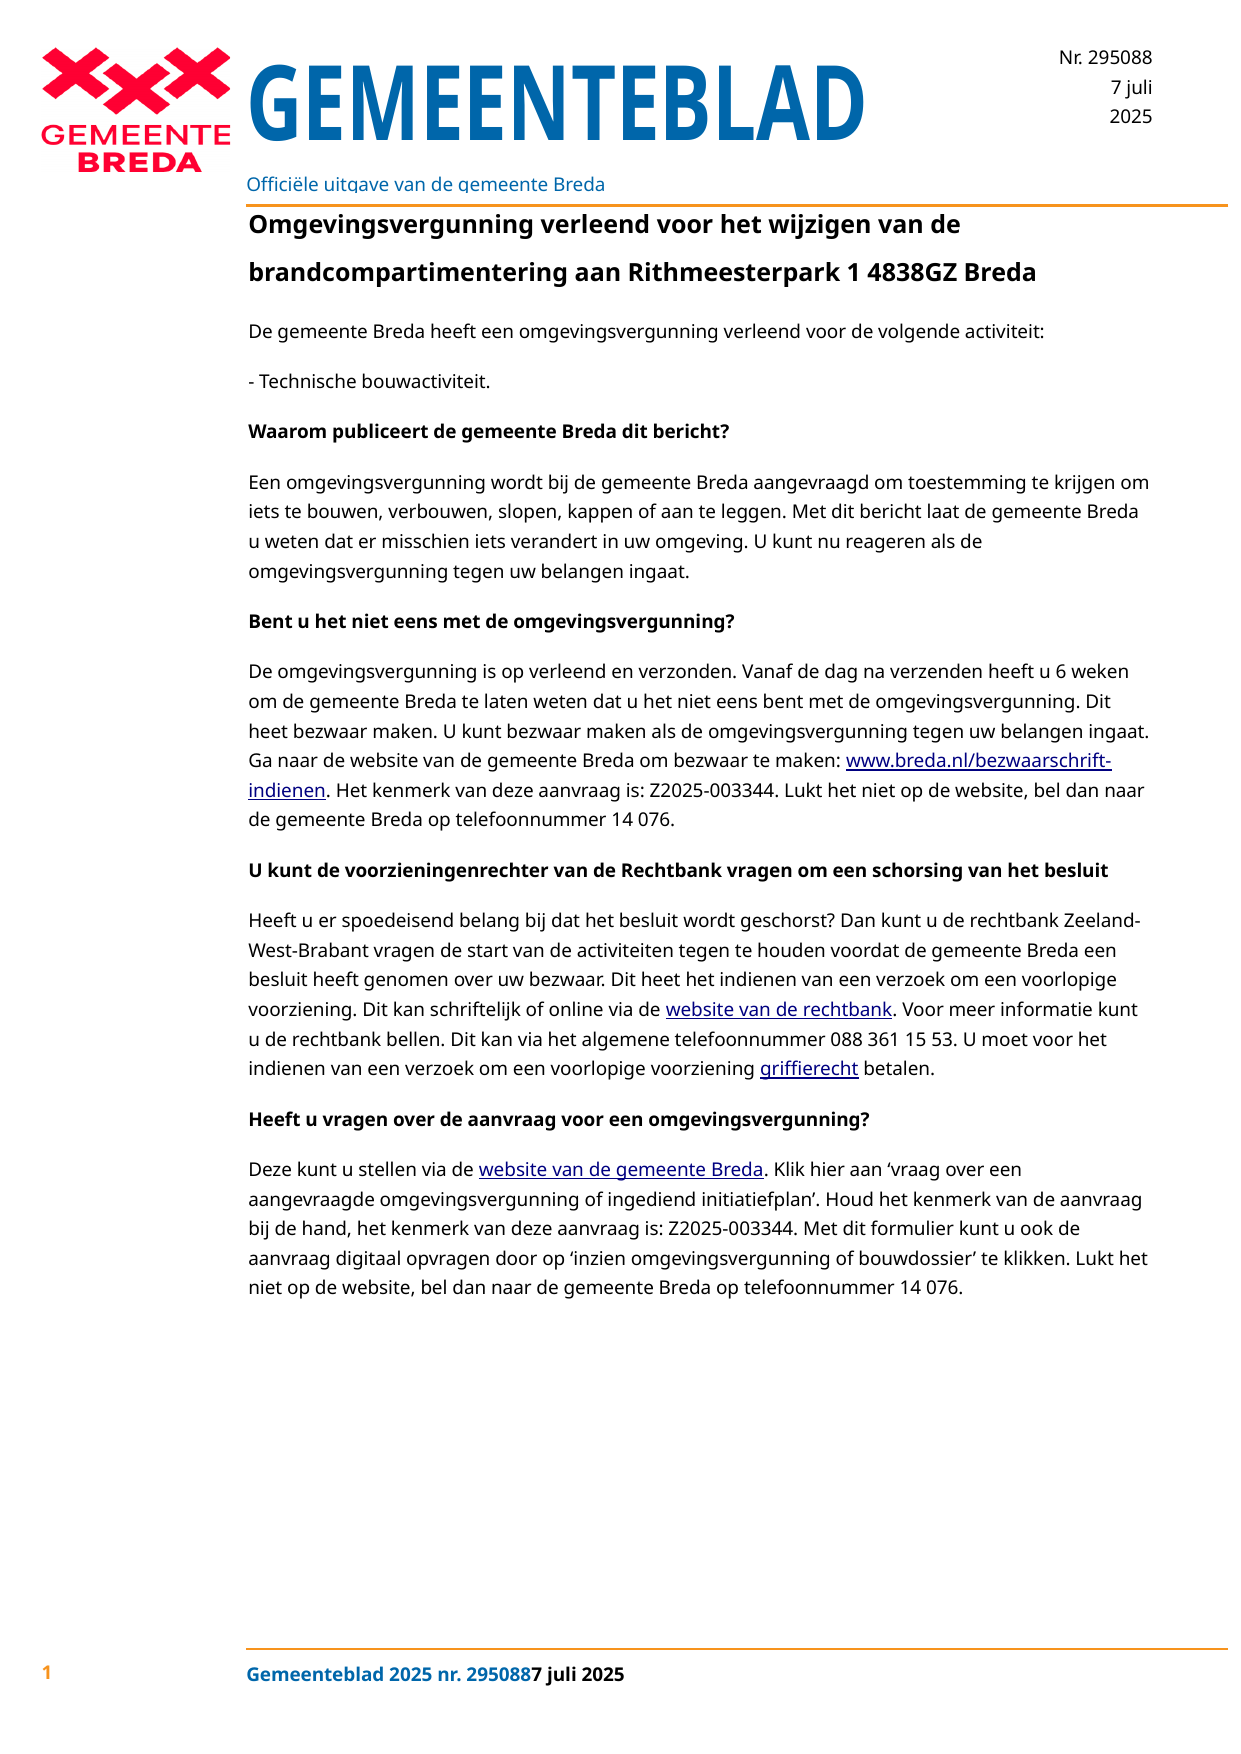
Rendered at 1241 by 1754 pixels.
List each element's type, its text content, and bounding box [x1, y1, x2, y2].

picture [41, 47, 231, 172]
text De omgevingsvergunning is op verleend en verzonden. Vanaf de dag na verzenden heeft u 6 weken om de gemeente Breda te laten weten dat u het niet eens bent met de omgevingsvergunning. Dit heet bezwaar maken. U kunt bezwaar maken als de omgevingsvergunning tegen uw belangen ingaat. Ga naar de website van de gemeente Breda om bezwaar te maken: www.breda.nl/bezwaarschrift-indienen. Het kenmerk van deze aanvraag is: Z2025-003344. Lukt het niet op de website, bel dan naar de gemeente Breda op telefoonnummer 14 076. [248, 659, 1152, 832]
text Een omgevingsvergunning wordt bij de gemeente Breda aangevraagd om toestemming te krijgen om iets te bouwen, verbouwen, slopen, kappen of aan te leggen. Met dit bericht laat de gemeente Breda u weten dat er misschien iets verandert in uw omgeving. U kunt nu reageren als de omgevingsvergunning tegen uw belangen ingaat. [248, 469, 1152, 584]
text Heeft u vragen over de aanvraag voor een omgevingsvergunning? [248, 1106, 1152, 1132]
text Deze kunt u stellen via de website van de gemeente Breda. Klik hier aan ‘vraag over een aangevraagde omgevingsvergunning of ingediend initiatiefplan’. Houd het kenmerk van de aanvraag bij de hand, het kenmerk van deze aanvraag is: Z2025-003344. Met dit formulier kunt u ook de aanvraag digitaal opvragen door op ‘inzien omgevingsvergunning of bouwdossier’ te klikken. Lukt het niet op de website, bel dan naar de gemeente Breda op telefoonnummer 14 076. [248, 1156, 1152, 1300]
text Heeft u er spoedeisend belang bij dat het besluit wordt geschorst? Dan kunt u de rechtbank Zeeland-West-Brabant vragen de start van de activiteiten tegen te houden voordat de gemeente Breda een besluit heeft genomen over uw bezwaar. Dit heet het indienen van een verzoek om een voorlopige voorziening. Dit kan schriftelijk of online via de website van de rechtbank. Voor meer informatie kunt u de rechtbank bellen. Dit kan via het algemene telefoonnummer 088 361 15 53. U moet voor het indienen van een verzoek om een voorlopige voorziening griffierecht betalen. [248, 907, 1152, 1081]
text Omgevingsvergunning verleend voor het wijzigen van de brandcompartimentering aan Rithmeesterpark 1 4838GZ Breda [248, 207, 1152, 288]
text U kunt de voorzieningenrechter van de Rechtbank vragen om een schorsing van het besluit [248, 857, 1152, 883]
text Bent u het niet eens met de omgevingsvergunning? [248, 608, 1152, 634]
text De gemeente Breda heeft een omgevingsvergunning verleend voor de volgende activiteit: [248, 318, 1152, 344]
text - Technische bouwactiviteit. [248, 368, 1152, 394]
text Waarom publiceert de gemeente Breda dit bericht? [248, 419, 1152, 444]
